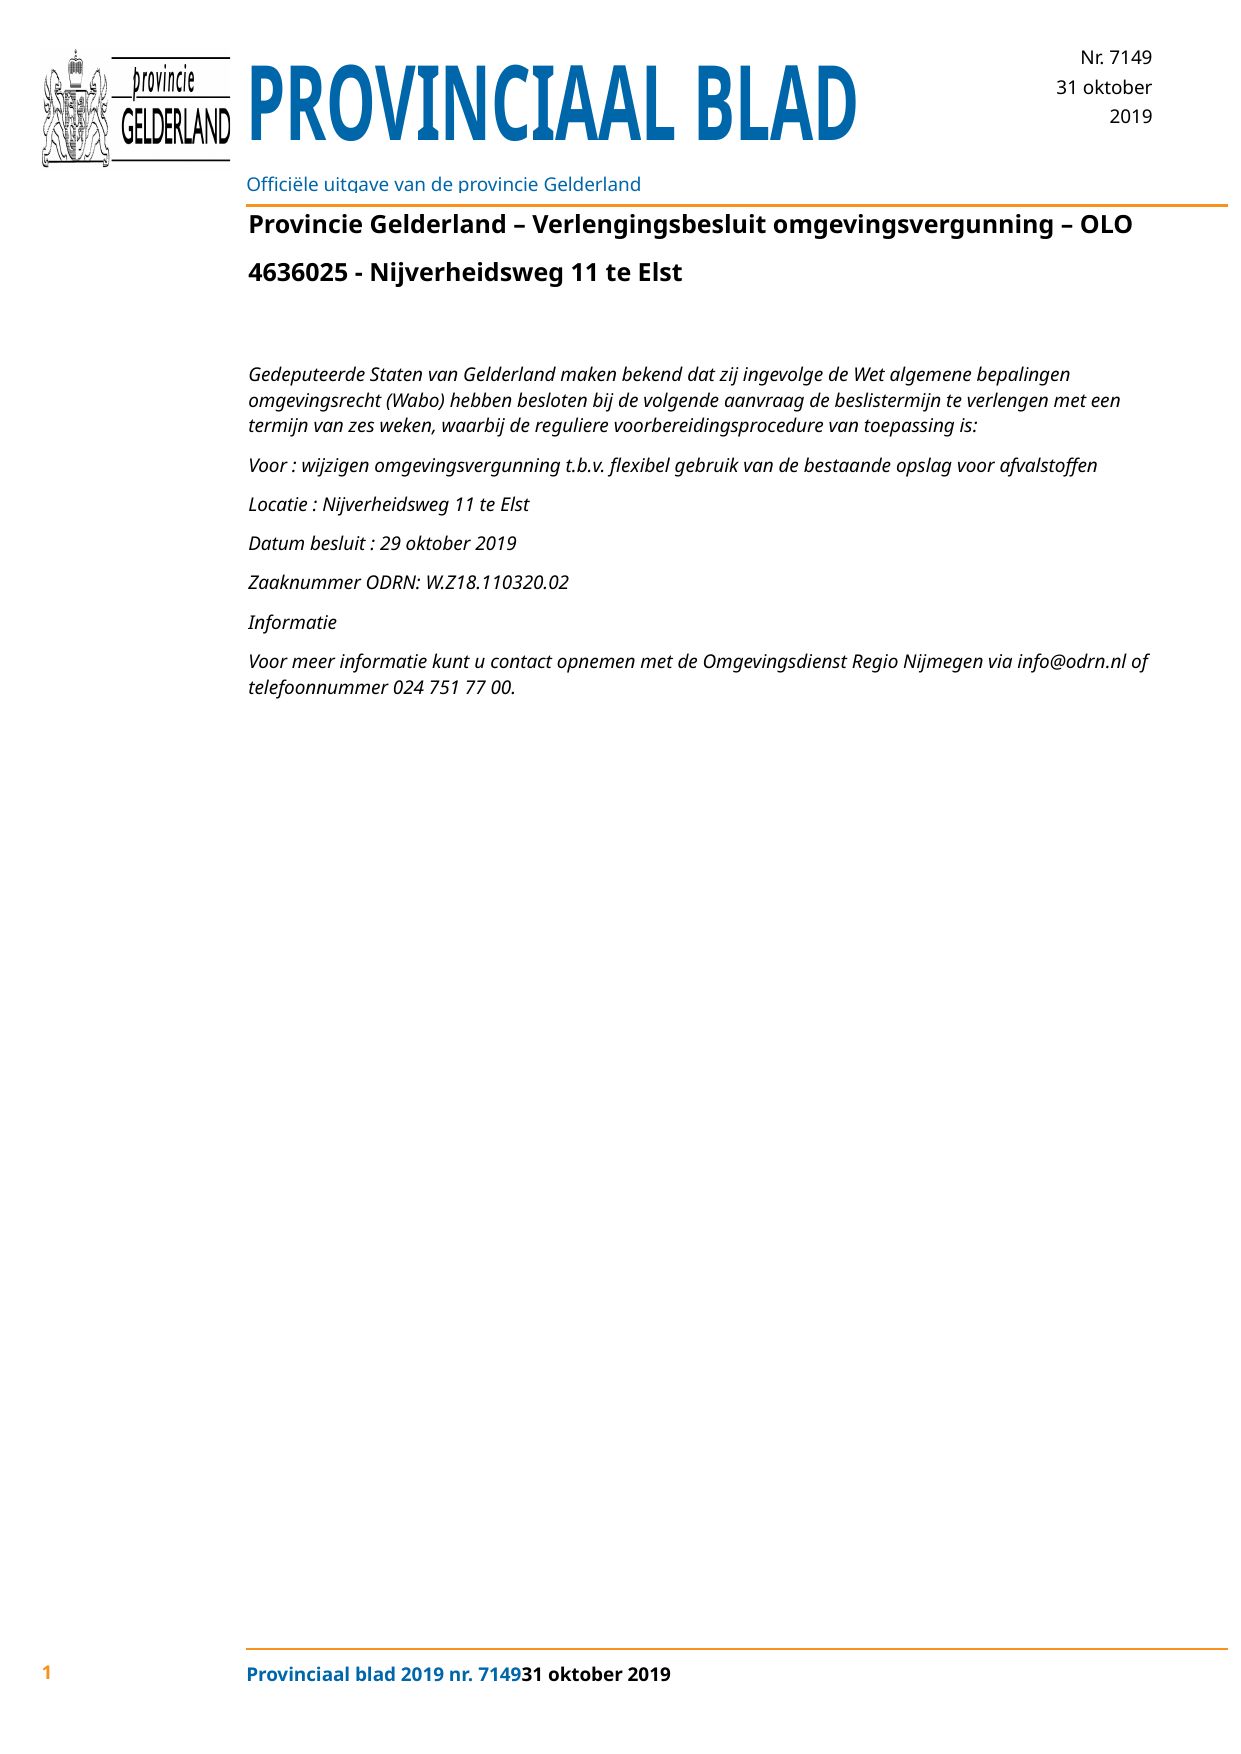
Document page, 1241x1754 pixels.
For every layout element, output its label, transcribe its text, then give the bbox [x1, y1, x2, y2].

text Gedeputeerde Staten van Gelderland maken bekend dat zij ingevolge de Wet algemene bepalingen omgevingsrecht (Wabo) hebben besloten bij de volgende aanvraag de beslistermijn te verlengen met een termijn van zes weken, waarbij de reguliere voorbereidingsprocedure van toepassing is: [248, 361, 1152, 438]
text Locatie : Nijverheidsweg 11 te Elst [248, 491, 1152, 517]
text Voor : wijzigen omgevingsvergunning t.b.v. flexibel gebruik van de bestaande opslag voor afvalstoffen [248, 452, 1152, 477]
text Zaaknummer ODRN: W.Z18.110320.02 [248, 569, 1152, 595]
text Datum besluit : 29 oktober 2019 [248, 530, 1152, 556]
picture [41, 47, 231, 172]
text Informatie [248, 609, 1152, 634]
text Provincie Gelderland – Verlengingsbesluit omgevingsvergunning – OLO 4636025 - Nijverheidsweg 11 te Elst [248, 207, 1152, 288]
text Voor meer informatie kunt u contact opnemen met de Omgevingsdienst Regio Nijmegen via info@odrn.nl of telefoonnummer 024 751 77 00. [248, 648, 1152, 699]
